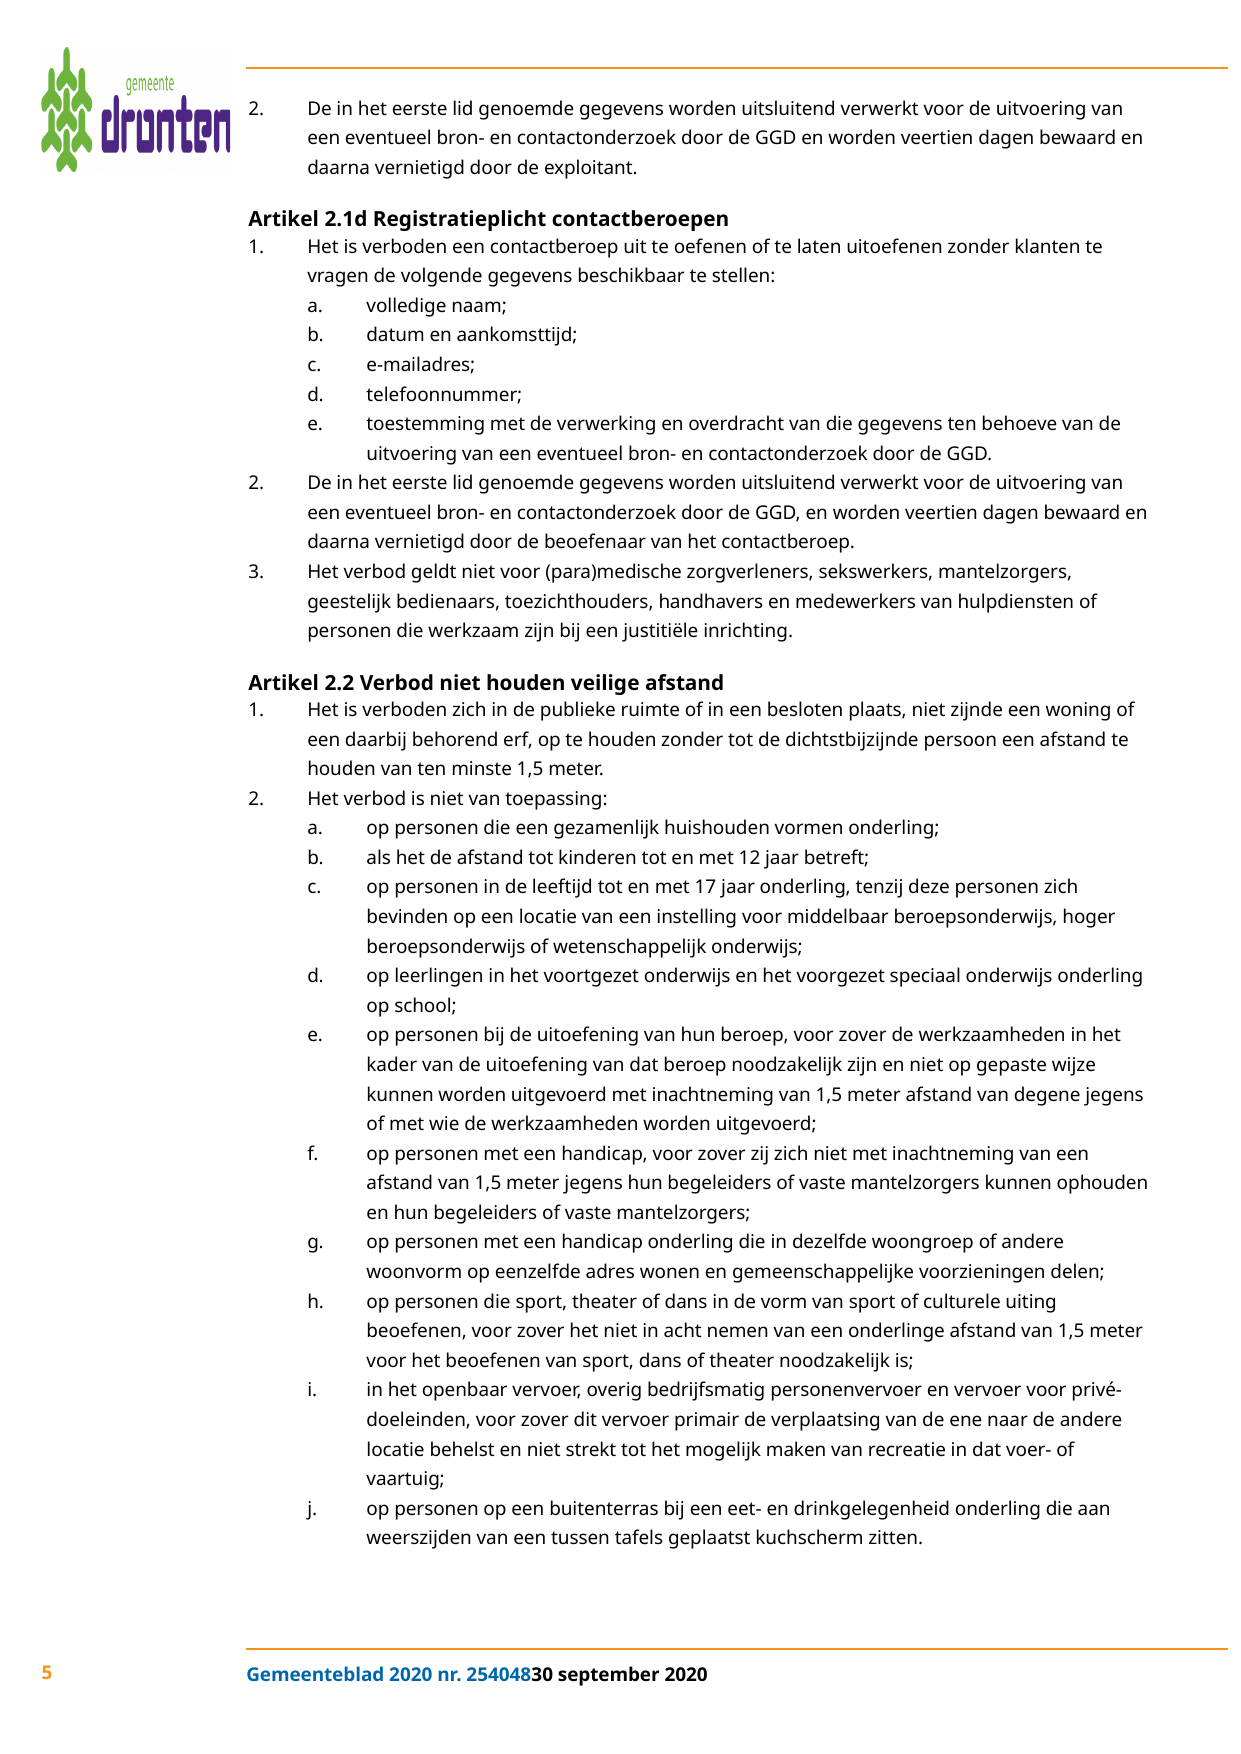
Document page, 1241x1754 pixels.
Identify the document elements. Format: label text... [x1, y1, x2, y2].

list in het openbaar vervoer, overig bedrijfsmatig personenvervoer en vervoer voor privé-doeleinden, voor zover dit vervoer primair de verplaatsing van de ene naar de andere locatie behelst en niet strekt tot het mogelijk maken van recreatie in dat voer- of vaartuig; [307, 1377, 1152, 1491]
list op personen bij de uitoefening van hun beroep, voor zover de werkzaamheden in het kader van de uitoefening van dat beroep noodzakelijk zijn en niet op gepaste wijze kunnen worden uitgevoerd met inachtneming van 1,5 meter afstand van degene jegens of met wie de werkzaamheden worden uitgevoerd; [307, 1022, 1152, 1136]
list op leerlingen in het voortgezet onderwijs en het voorgezet speciaal onderwijs onderling op school; [307, 962, 1152, 1018]
list op personen die sport, theater of dans in de vorm van sport of culturele uiting beoefenen, voor zover het niet in acht nemen van een onderlinge afstand van 1,5 meter voor het beoefenen van sport, dans of theater noodzakelijk is; [307, 1288, 1152, 1373]
list De in het eerste lid genoemde gegevens worden uitsluitend verwerkt voor de uitvoering van een eventueel bron- en contactonderzoek door de GGD en worden veertien dagen bewaard en daarna vernietigd door de exploitant. [248, 95, 1152, 180]
list Het is verboden zich in de publieke ruimte of in een besloten plaats, niet zijnde een woning of een daarbij behorend erf, op te houden zonder tot de dichtstbijzijnde persoon een afstand te houden van ten minste 1,5 meter. [248, 696, 1152, 781]
list toestemming met de verwerking en overdracht van die gegevens ten behoeve van de uitvoering van een eventueel bron- en contactonderzoek door de GGD. [307, 410, 1152, 466]
list op personen met een handicap, voor zover zij zich niet met inachtneming van een afstand van 1,5 meter jegens hun begeleiders of vaste mantelzorgers kunnen ophouden en hun begeleiders of vaste mantelzorgers; [307, 1140, 1152, 1225]
list op personen op een buitenterras bij een eet- en drinkgelegenheid onderling die aan weerszijden van een tussen tafels geplaatst kuchscherm zitten. [307, 1495, 1152, 1550]
text Artikel 2.2 Verbod niet houden veilige afstand [248, 668, 1152, 696]
list op personen die een gezamenlijk huishouden vormen onderling; [307, 814, 1152, 840]
list telefoonnummer; [307, 381, 1152, 406]
text Artikel 2.1d Registratieplicht contactberoepen [248, 204, 1152, 233]
list De in het eerste lid genoemde gegevens worden uitsluitend verwerkt voor de uitvoering van een eventueel bron- en contactonderzoek door de GGD, en worden veertien dagen bewaard en daarna vernietigd door de beoefenaar van het contactberoep. [248, 469, 1152, 554]
list Het verbod is niet van toepassing: [248, 785, 1152, 811]
list Het verbod geldt niet voor (para)medische zorgverleners, sekswerkers, mantelzorgers, geestelijk bedienaars, toezichthouders, handhavers en medewerkers van hulpdiensten of personen die werkzaam zijn bij een justitiële inrichting. [248, 558, 1152, 643]
list op personen in de leeftijd tot en met 17 jaar onderling, tenzij deze personen zich bevinden op een locatie van een instelling voor middelbaar beroepsonderwijs, hoger beroepsonderwijs of wetenschappelijk onderwijs; [307, 874, 1152, 959]
list als het de afstand tot kinderen tot en met 12 jaar betreft; [307, 844, 1152, 870]
picture [41, 47, 231, 172]
list datum en aankomsttijd; [307, 322, 1152, 347]
list Het is verboden een contactberoep uit te oefenen of te laten uitoefenen zonder klanten te vragen de volgende gegevens beschikbaar te stellen: [248, 233, 1152, 288]
list e-mailadres; [307, 351, 1152, 377]
list op personen met een handicap onderling die in dezelfde woongroep of andere woonvorm op eenzelfde adres wonen en gemeenschappelijke voorzieningen delen; [307, 1229, 1152, 1284]
list volledige naam; [307, 292, 1152, 318]
